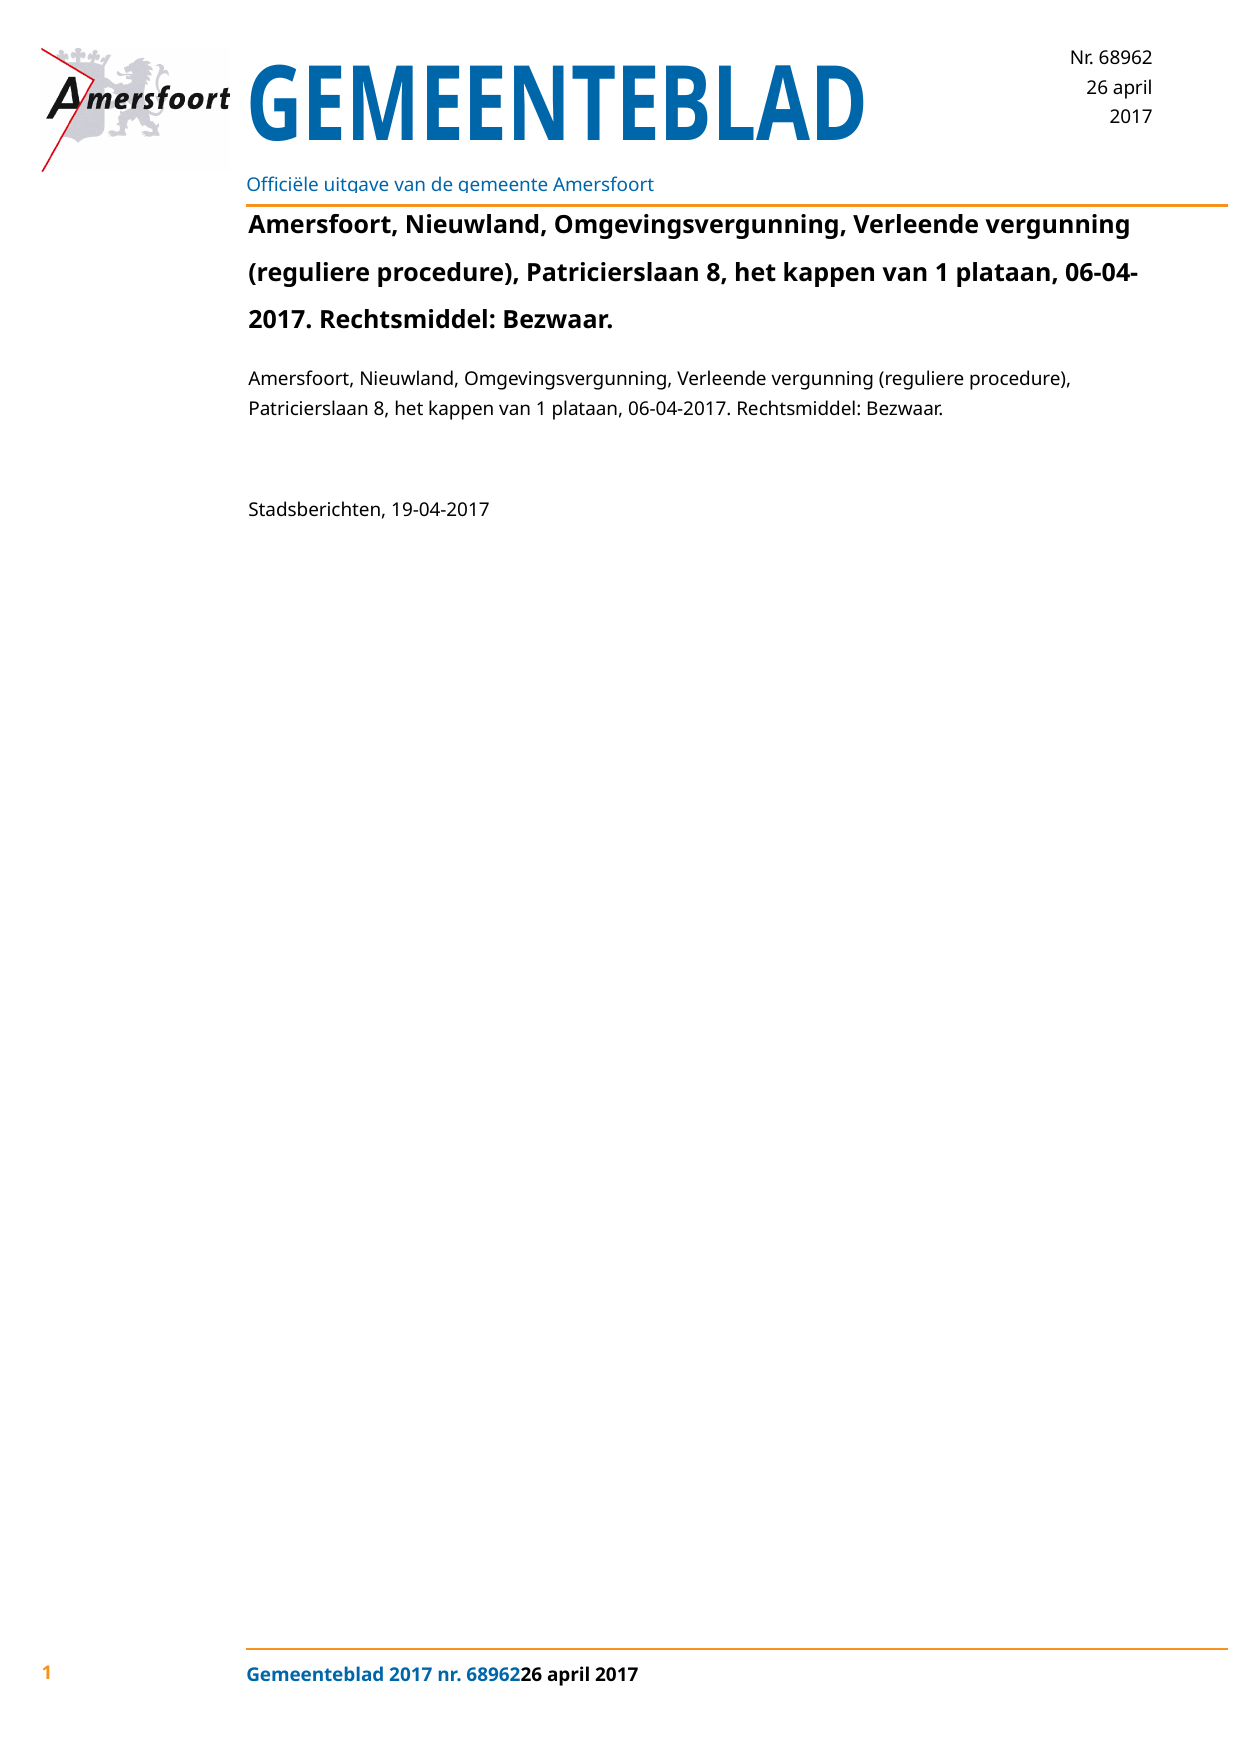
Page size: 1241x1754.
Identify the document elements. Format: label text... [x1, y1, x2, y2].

text Amersfoort, Nieuwland, Omgevingsvergunning, Verleende vergunning (reguliere procedure), Patricierslaan 8, het kappen van 1 plataan, 06-04-2017. Rechtsmiddel: Bezwaar. [248, 366, 1152, 421]
text Stadsberichten, 19-04-2017 [248, 496, 1152, 522]
picture [41, 47, 231, 172]
text Amersfoort, Nieuwland, Omgevingsvergunning, Verleende vergunning (reguliere procedure), Patricierslaan 8, het kappen van 1 plataan, 06-04-2017. Rechtsmiddel: Bezwaar. [248, 207, 1152, 336]
